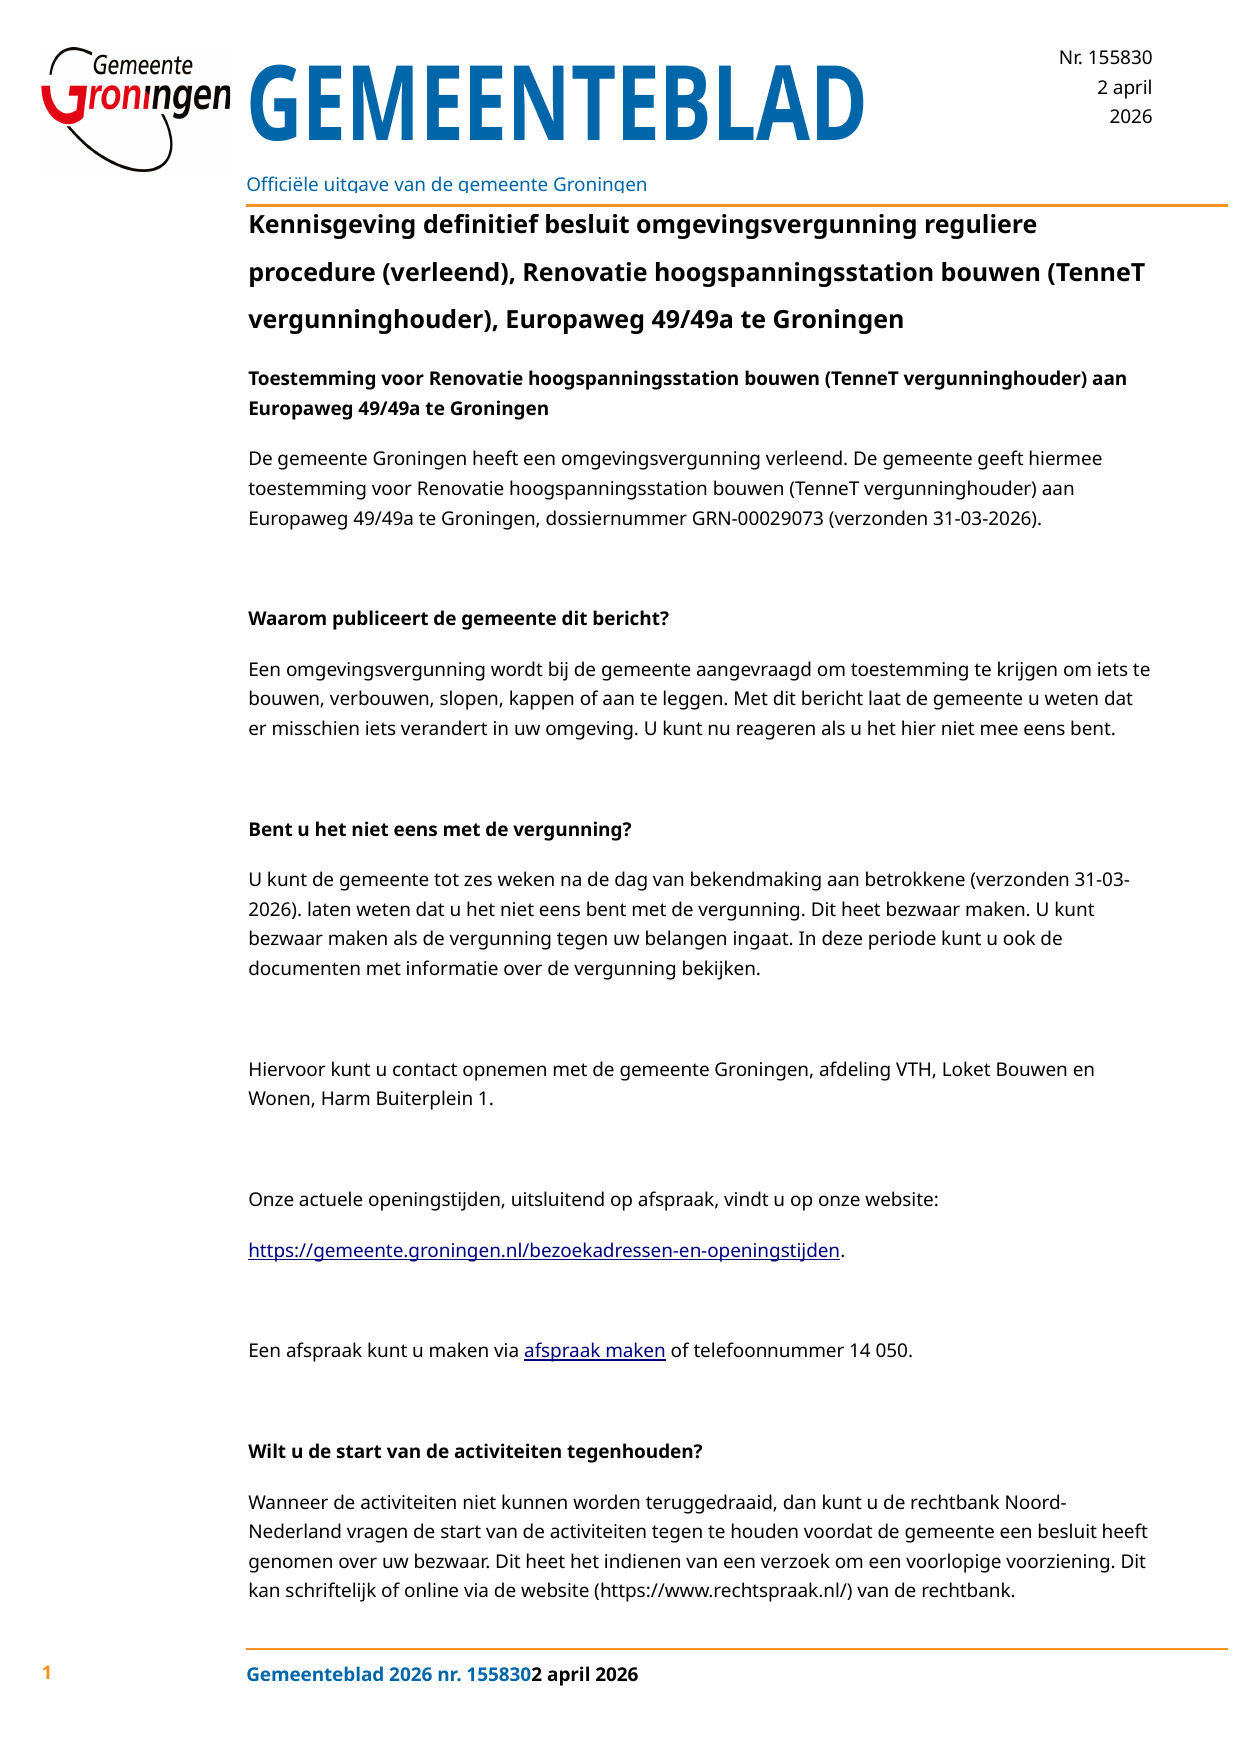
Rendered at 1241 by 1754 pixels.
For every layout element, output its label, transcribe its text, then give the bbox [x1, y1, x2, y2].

text https://gemeente.groningen.nl/bezoekadressen-en-openingstijden. [248, 1237, 1152, 1262]
text Wilt u de start van de activiteiten tegenhouden? [248, 1438, 1152, 1464]
text Een omgevingsvergunning wordt bij de gemeente aangevraagd om toestemming te krijgen om iets te bouwen, verbouwen, slopen, kappen of aan te leggen. Met dit bericht laat de gemeente u weten dat er misschien iets verandert in uw omgeving. U kunt nu reageren als u het hier niet mee eens bent. [248, 656, 1152, 741]
text Toestemming voor Renovatie hoogspanningsstation bouwen (TenneT vergunninghouder) aan Europaweg 49/49a te Groningen [248, 366, 1152, 421]
text Bent u het niet eens met de vergunning? [248, 816, 1152, 842]
text Een afspraak kunt u maken via afspraak maken of telefoonnummer 14 050. [248, 1338, 1152, 1363]
text Kennisgeving definitief besluit omgevingsvergunning reguliere procedure (verleend), Renovatie hoogspanningsstation bouwen (TenneT vergunninghouder), Europaweg 49/49a te Groningen [248, 207, 1152, 336]
text Onze actuele openingstijden, uitsluitend op afspraak, vindt u op onze website: [248, 1186, 1152, 1212]
text Hiervoor kunt u contact opnemen met de gemeente Groningen, afdeling VTH, Loket Bouwen en Wonen, Harm Buiterplein 1. [248, 1056, 1152, 1111]
text U kunt de gemeente tot zes weken na de dag van bekendmaking aan betrokkene (verzonden 31-03-2026). laten weten dat u het niet eens bent met de vergunning. Dit heet bezwaar maken. U kunt bezwaar maken als de vergunning tegen uw belangen ingaat. In deze periode kunt u ook de documenten met informatie over de vergunning bekijken. [248, 866, 1152, 981]
picture [41, 47, 231, 172]
text De gemeente Groningen heeft een omgevingsvergunning verleend. De gemeente geeft hiermee toestemming voor Renovatie hoogspanningsstation bouwen (TenneT vergunninghouder) aan Europaweg 49/49a te Groningen, dossiernummer GRN-00029073 (verzonden 31-03-2026). [248, 446, 1152, 530]
text Waarom publiceert de gemeente dit bericht? [248, 606, 1152, 631]
text Wanneer de activiteiten niet kunnen worden teruggedraaid, dan kunt u de rechtbank Noord-Nederland vragen de start van de activiteiten tegen te houden voordat de gemeente een besluit heeft genomen over uw bezwaar. Dit heet het indienen van een verzoek om een voorlopige voorziening. Dit kan schriftelijk of online via de website (https://www.rechtspraak.nl/) van de rechtbank. [248, 1489, 1152, 1603]
